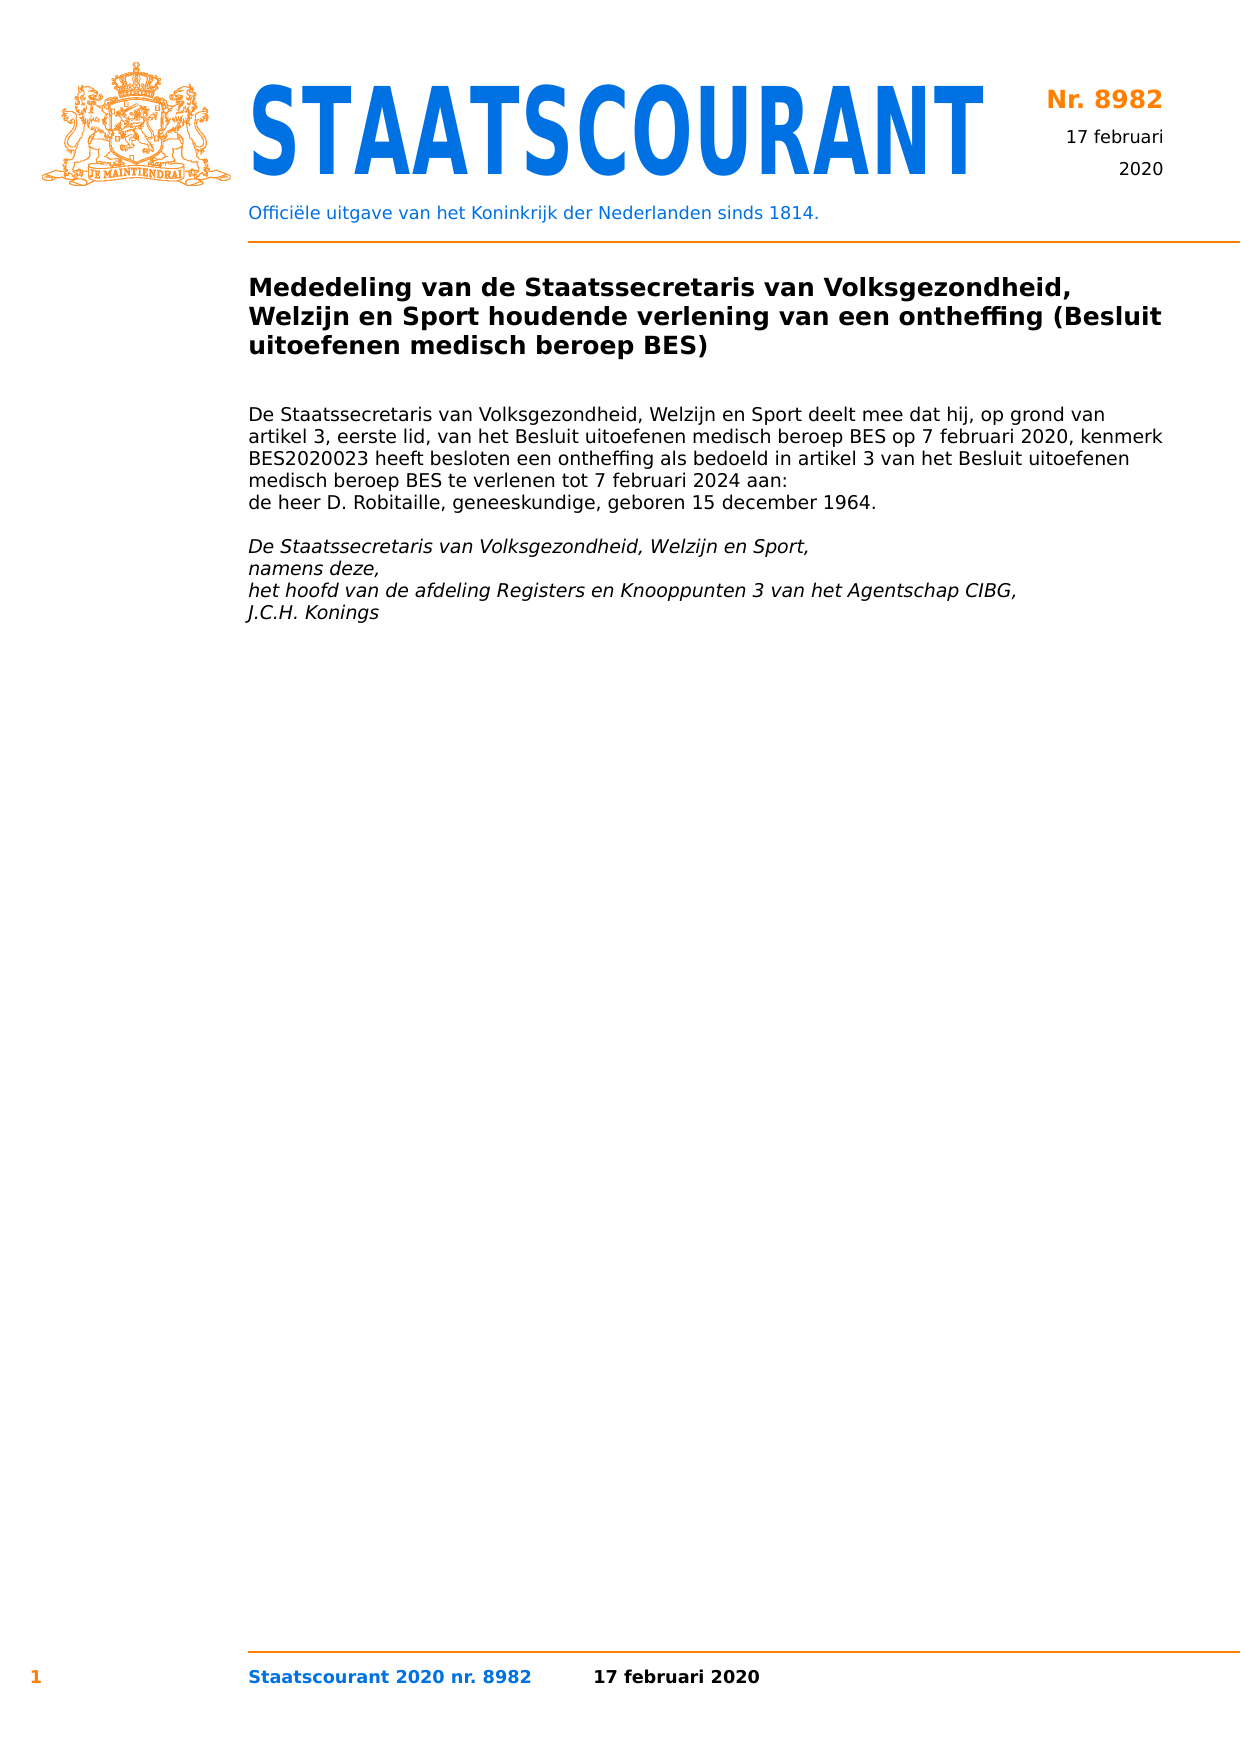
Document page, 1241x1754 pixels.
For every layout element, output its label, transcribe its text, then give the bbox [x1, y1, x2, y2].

table_header [25, 62, 248, 241]
table_cell 17 februari [998, 121, 1240, 153]
picture [41, 62, 231, 186]
text de heer D. Robitaille, geneeskundige, geboren 15 december 1964. [248, 492, 1163, 514]
text De Staatssecretaris van Volksgezondheid, Welzijn en Sport deelt mee dat hij, op grond van artikel 3, eerste lid, van het Besluit uitoefenen medisch beroep BES op 7 februari 2020, kenmerk BES2020023 heeft besloten een ontheffing als bedoeld in artikel 3 van het Besluit uitoefenen medisch beroep BES te verlenen tot 7 februari 2024 aan: [248, 404, 1163, 492]
table_cell 2020 [998, 153, 1240, 203]
text De Staatssecretaris van Volksgezondheid, Welzijn en Sport, namens deze, het hoofd van de afdeling Registers en Knooppunten 3 van het Agentschap CIBG, J.C.H. Konings [248, 536, 1163, 624]
subtitle Mededeling van de Staatssecretaris van Volksgezondheid, Welzijn en Sport houdende verlening van een ontheffing (Besluit uitoefenen medisch beroep BES) [248, 273, 1163, 361]
table_header Nr. 8982 [998, 62, 1240, 121]
table_header STAATSCOURANT [248, 62, 998, 203]
table_cell Officiële uitgave van het Koninkrijk der Nederlanden sinds 1814. [248, 203, 1240, 241]
